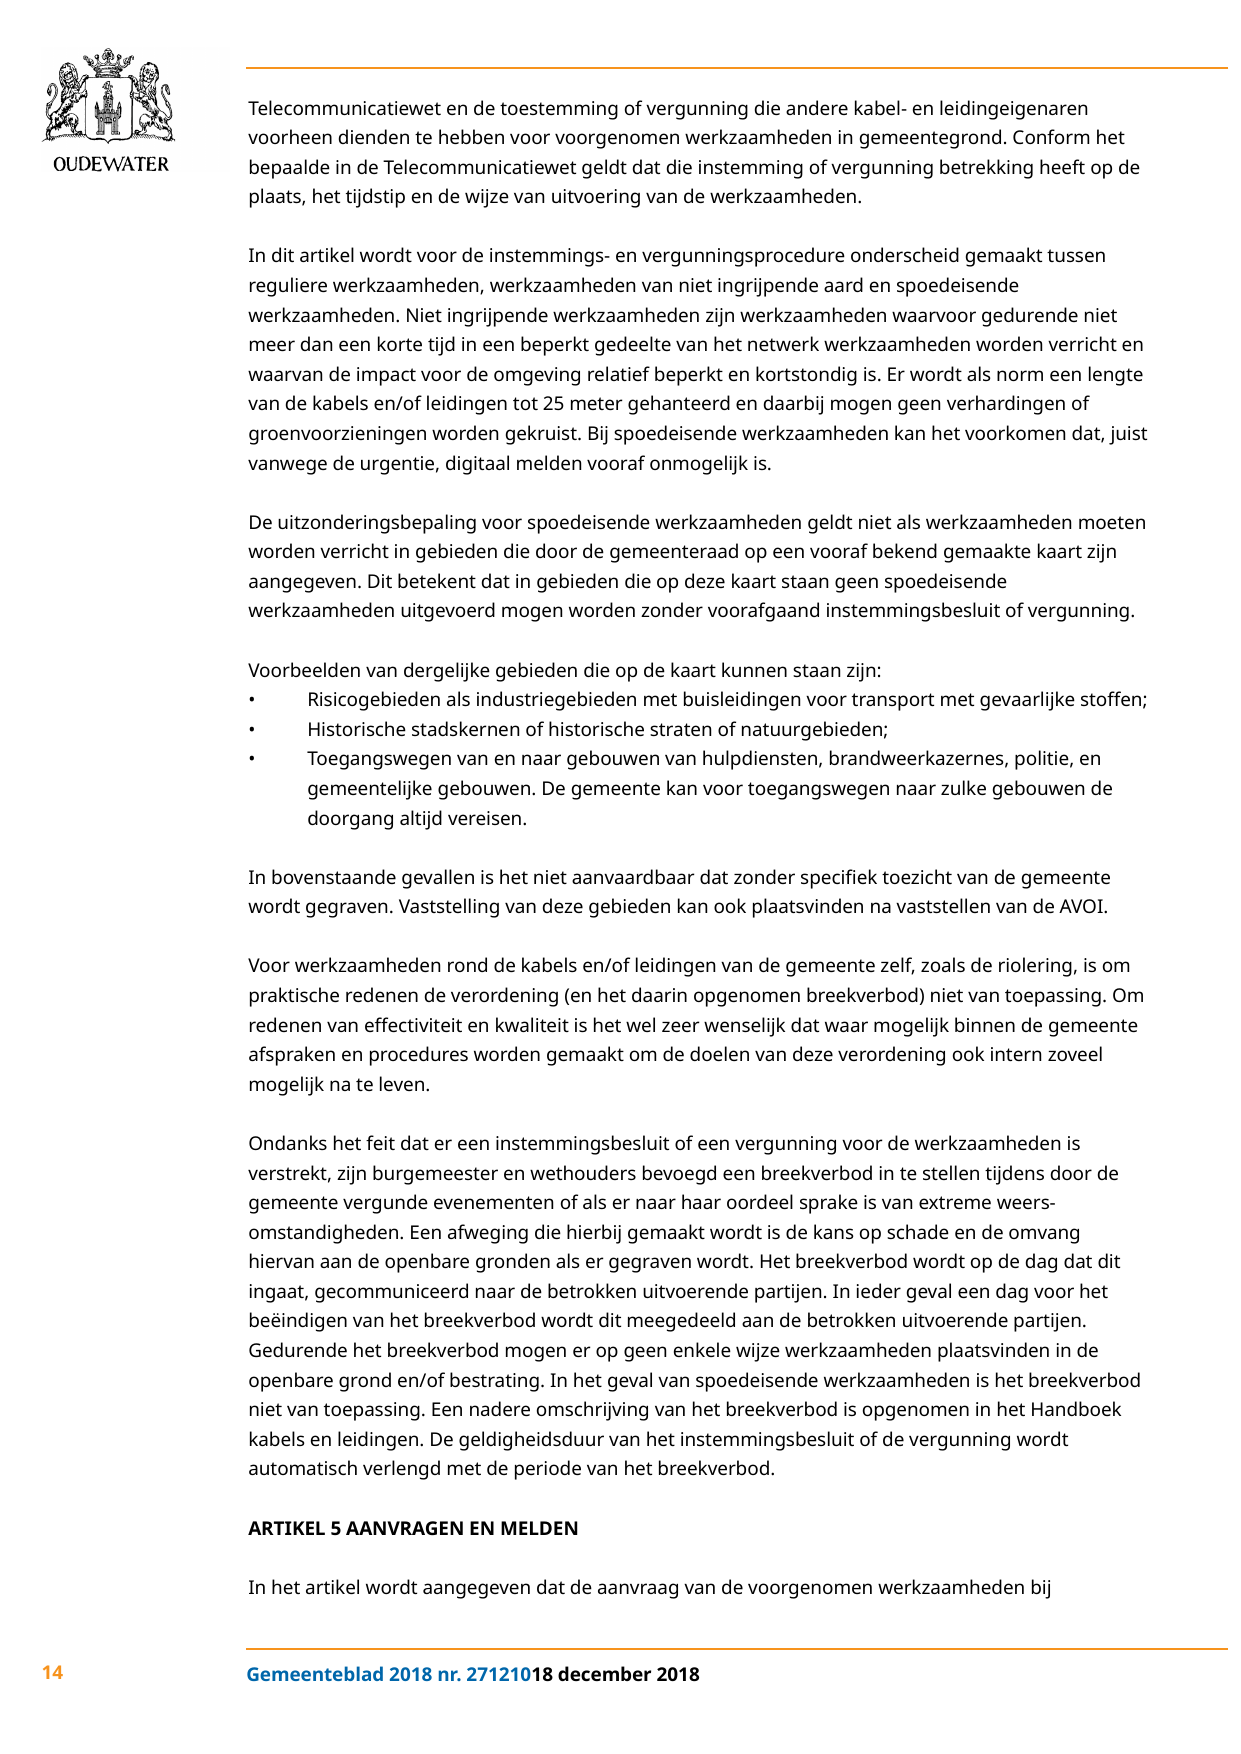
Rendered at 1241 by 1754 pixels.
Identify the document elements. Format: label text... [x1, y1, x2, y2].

list Historische stadskernen of historische straten of natuurgebieden; [248, 716, 1152, 742]
list Toegangswegen van en naar gebouwen van hulpdiensten, brandweerkazernes, politie, en gemeentelijke gebouwen. De gemeente kan voor toegangswegen naar zulke gebouwen de doorgang altijd vereisen. [248, 746, 1152, 831]
list Risicogebieden als industriegebieden met buisleidingen voor transport met gevaarlijke stoffen; [248, 686, 1152, 712]
text Telecommunicatiewet en de toestemming of vergunning die andere kabel- en leidingeigenaren voorheen dienden te hebben voor voorgenomen werkzaamheden in gemeentegrond. Conform het bepaalde in de Telecommunicatiewet geldt dat die instemming of vergunning betrekking heeft op de plaats, het tijdstip en de wijze van uitvoering van de werkzaamheden. [248, 95, 1152, 209]
text ARTIKEL 5 AANVRAGEN EN MELDEN [248, 1515, 1152, 1541]
text In het artikel wordt aangegeven dat de aanvraag van de voorgenomen werkzaamheden bij [248, 1574, 1152, 1600]
text In dit artikel wordt voor de instemmings- en vergunningsprocedure onderscheid gemaakt tussen reguliere werkzaamheden, werkzaamheden van niet ingrijpende aard en spoedeisende werkzaamheden. Niet ingrijpende werkzaamheden zijn werkzaamheden waarvoor gedurende niet meer dan een korte tijd in een beperkt gedeelte van het netwerk werkzaamheden worden verricht en waarvan de impact voor de omgeving relatief beperkt en kortstondig is. Er wordt als norm een lengte van de kabels en/of leidingen tot 25 meter gehanteerd en daarbij mogen geen verhardingen of groenvoorzieningen worden gekruist. Bij spoedeisende werkzaamheden kan het voorkomen dat, juist vanwege de urgentie, digitaal melden vooraf onmogelijk is. [248, 243, 1152, 476]
text Voorbeelden van dergelijke gebieden die op de kaart kunnen staan zijn: [248, 657, 1152, 683]
picture [41, 47, 231, 172]
text Voor werkzaamheden rond de kabels en/of leidingen van de gemeente zelf, zoals de riolering, is om praktische redenen de verordening (en het daarin opgenomen breekverbod) niet van toepassing. Om redenen van effectiviteit en kwaliteit is het wel zeer wenselijk dat waar mogelijk binnen de gemeente afspraken en procedures worden gemaakt om de doelen van deze verordening ook intern zoveel mogelijk na te leven. [248, 953, 1152, 1097]
text De uitzonderingsbepaling voor spoedeisende werkzaamheden geldt niet als werkzaamheden moeten worden verricht in gebieden die door de gemeenteraad op een vooraf bekend gemaakte kaart zijn aangegeven. Dit betekent dat in gebieden die op deze kaart staan geen spoedeisende werkzaamheden uitgevoerd mogen worden zonder voorafgaand instemmingsbesluit of vergunning. [248, 509, 1152, 623]
text Ondanks het feit dat er een instemmingsbesluit of een vergunning voor de werkzaamheden is verstrekt, zijn burgemeester en wethouders bevoegd een breekverbod in te stellen tijdens door de gemeente vergunde evenementen of als er naar haar oordeel sprake is van extreme weers-omstandigheden. Een afweging die hierbij gemaakt wordt is de kans op schade en de omvang hiervan aan de openbare gronden als er gegraven wordt. Het breekverbod wordt op de dag dat dit ingaat, gecommuniceerd naar de betrokken uitvoerende partijen. In ieder geval een dag voor het beëindigen van het breekverbod wordt dit meegedeeld aan de betrokken uitvoerende partijen. Gedurende het breekverbod mogen er op geen enkele wijze werkzaamheden plaatsvinden in de openbare grond en/of bestrating. In het geval van spoedeisende werkzaamheden is het breekverbod niet van toepassing. Een nadere omschrijving van het breekverbod is opgenomen in het Handboek kabels en leidingen. De geldigheidsduur van het instemmingsbesluit of de vergunning wordt automatisch verlengd met de periode van het breekverbod. [248, 1130, 1152, 1481]
text In bovenstaande gevallen is het niet aanvaardbaar dat zonder specifiek toezicht van de gemeente wordt gegraven. Vaststelling van deze gebieden kan ook plaatsvinden na vaststellen van de AVOI. [248, 864, 1152, 919]
